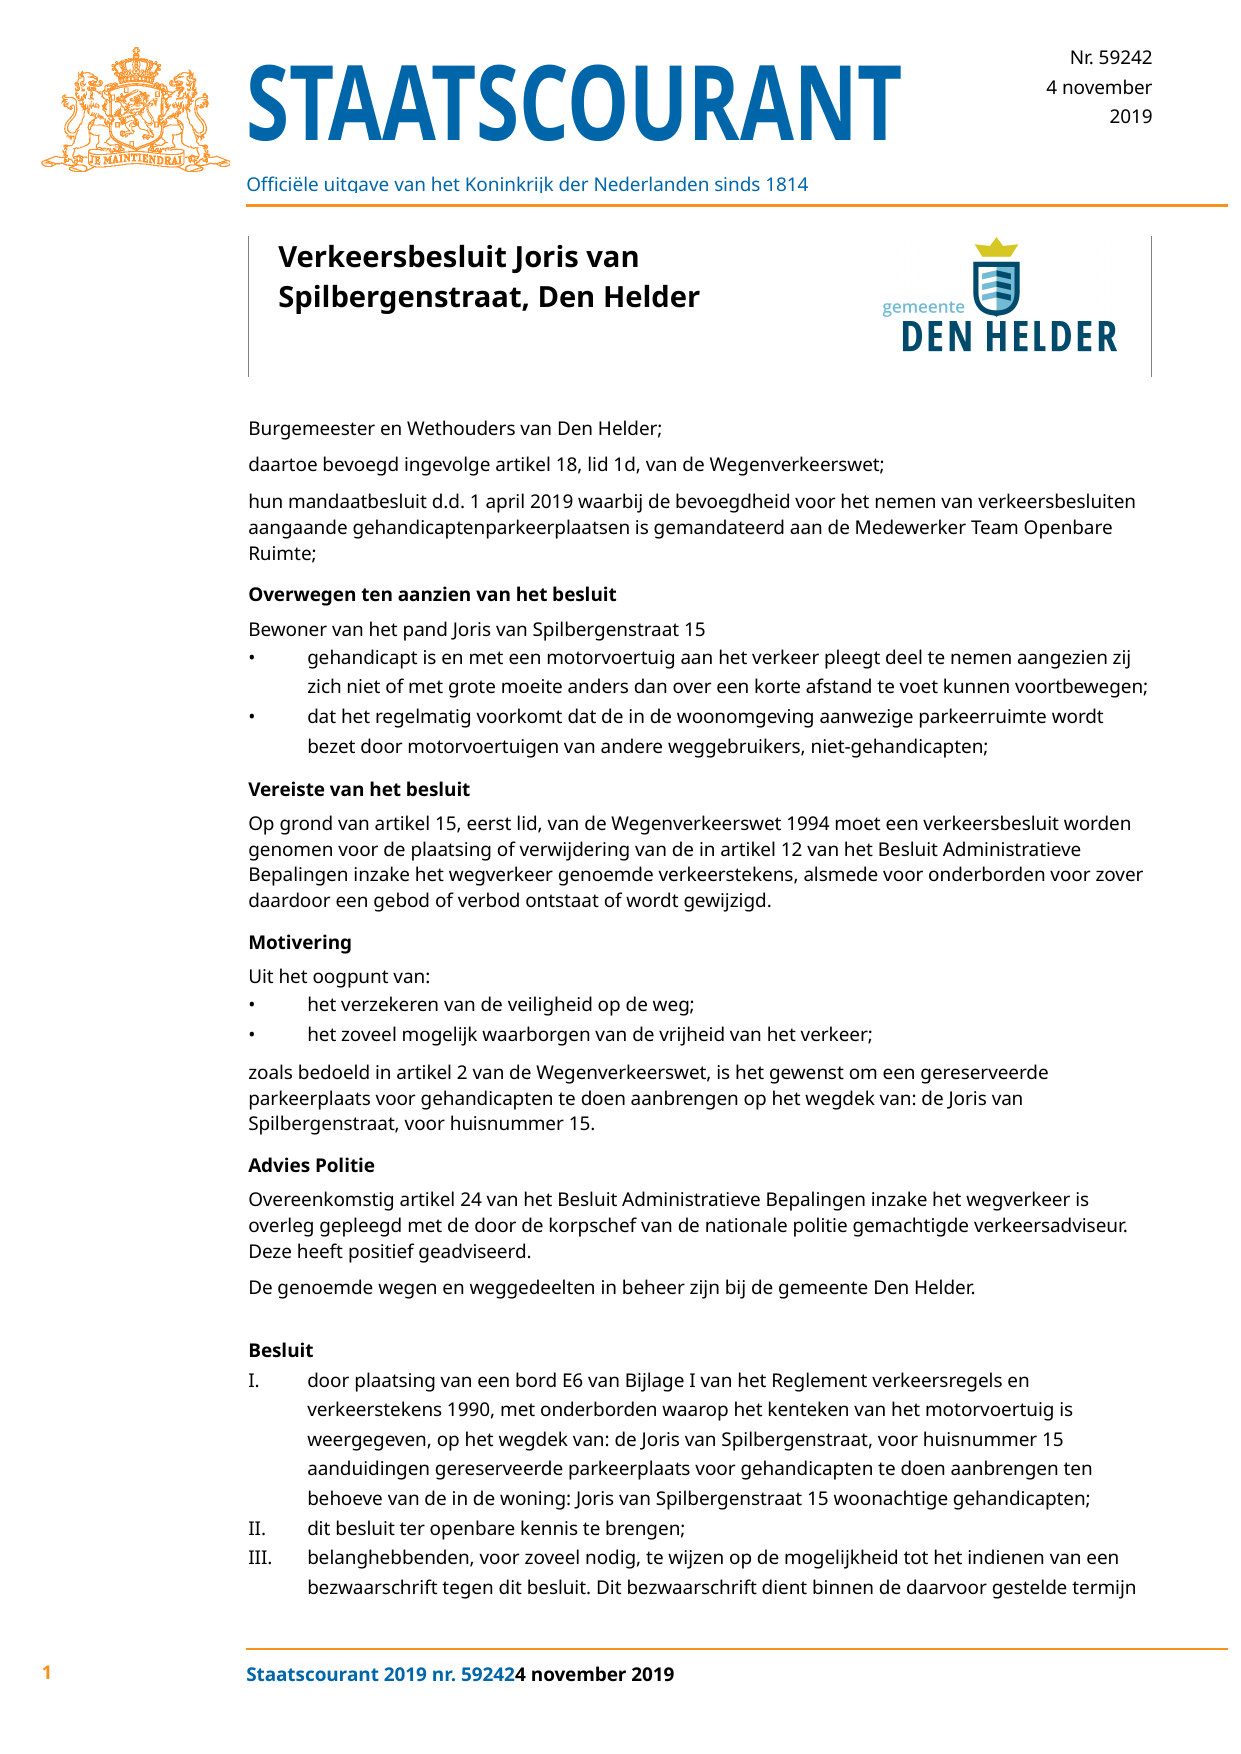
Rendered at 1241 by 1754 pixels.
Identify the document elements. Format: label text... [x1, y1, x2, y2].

list het zoveel mogelijk waarborgen van de vrijheid van het verkeer; [248, 1021, 1152, 1047]
picture [955, 334, 963, 352]
picture [1105, 340, 1110, 352]
text Op grond van artikel 15, eerst lid, van de Wegenverkeerswet 1994 moet een verkeersbesluit worden genomen voor de plaatsing of verwijdering van de in artikel 12 van het Besluit Administratieve Bepalingen inzake het wegverkeer genoemde verkeerstekens, alsmede voor onderborden voor zover daardoor een gebod of verbod ontstaat of wordt gewijzigd. [248, 810, 1152, 913]
text hun mandaatbesluit d.d. 1 april 2019 waarbij de bevoegdheid voor het nemen van verkeersbesluiten aangaande gehandicaptenparkeerplaatsen is gemandateerd aan de Medewerker Team Openbare Ruimte; [248, 488, 1152, 566]
table_header [850, 236, 1151, 377]
list het verzekeren van de veiligheid op de weg; [248, 991, 1152, 1017]
text Vereiste van het besluit [248, 776, 1152, 802]
text Overwegen ten aanzien van het besluit [248, 582, 1152, 607]
text Uit het oogpunt van: [248, 963, 1152, 989]
picture [41, 47, 231, 172]
picture [993, 339, 999, 352]
picture [909, 326, 916, 346]
list dat het regelmatig voorkomt dat de in de woonomgeving aanwezige parkeerruimte wordt bezet door motorvoertuigen van andere weggebruikers, niet-gehandicapten; [248, 703, 1152, 758]
picture [1058, 326, 1065, 346]
list door plaatsing van een bord E6 van Bijlage I van het Reglement verkeersregels en verkeerstekens 1990, met onderborden waarop het kenteken van het motorvoertuig is weergegeven, op het wegdek van: de Joris van Spilbergenstraat, voor huisnummer 15 aanduidingen gereserveerde parkeerplaats voor gehandicapten te doen aanbrengen ten behoeve van de in de woning: Joris van Spilbergenstraat 15 woonachtige gehandicapten; [248, 1367, 1152, 1511]
text Overeenkomstig artikel 24 van het Besluit Administratieve Bepalingen inzake het wegverkeer is overleg gepleegd met de door de korpschef van de nationale politie gemachtigde verkeersadviseur. Deze heeft positief geadviseerd. [248, 1186, 1152, 1263]
list belanghebbenden, voor zoveel nodig, te wijzen op de mogelijkheid tot het indienen van een bezwaarschrift tegen dit besluit. Dit bezwaarschrift dient binnen de daarvoor gestelde termijn [248, 1544, 1152, 1599]
text zoals bedoeld in artikel 2 van de Wegenverkeerswet, is het gewenst om een gereserveerde parkeerplaats voor gehandicapten te doen aanbrengen op het wegdek van: de Joris van Spilbergenstraat, voor huisnummer 15. [248, 1059, 1152, 1136]
list gehandicapt is en met een motorvoertuig aan het verkeer pleegt deel te nemen aangezien zij zich niet of met grote moeite anders dan over een korte afstand te voet kunnen voortbewegen; [248, 644, 1152, 699]
text Motivering [248, 929, 1152, 955]
text Besluit [248, 1337, 1152, 1363]
list dit besluit ter openbare kennis te brengen; [248, 1515, 1152, 1540]
text Burgemeester en Wethouders van Den Helder; [248, 415, 1152, 441]
text daartoe bevoegd ingevolge artikel 18, lid 1d, van de Wegenverkeerswet; [248, 452, 1152, 477]
text Advies Politie [248, 1152, 1152, 1178]
text Bewoner van het pand Joris van Spilbergenstraat 15 [248, 616, 1152, 641]
text De genoemde wegen en weggedeelten in beheer zijn bij de gemeente Den Helder. [248, 1274, 1152, 1300]
table_header Verkeersbesluit Joris van Spilbergenstraat, Den Helder [249, 236, 850, 377]
picture [882, 236, 1119, 352]
